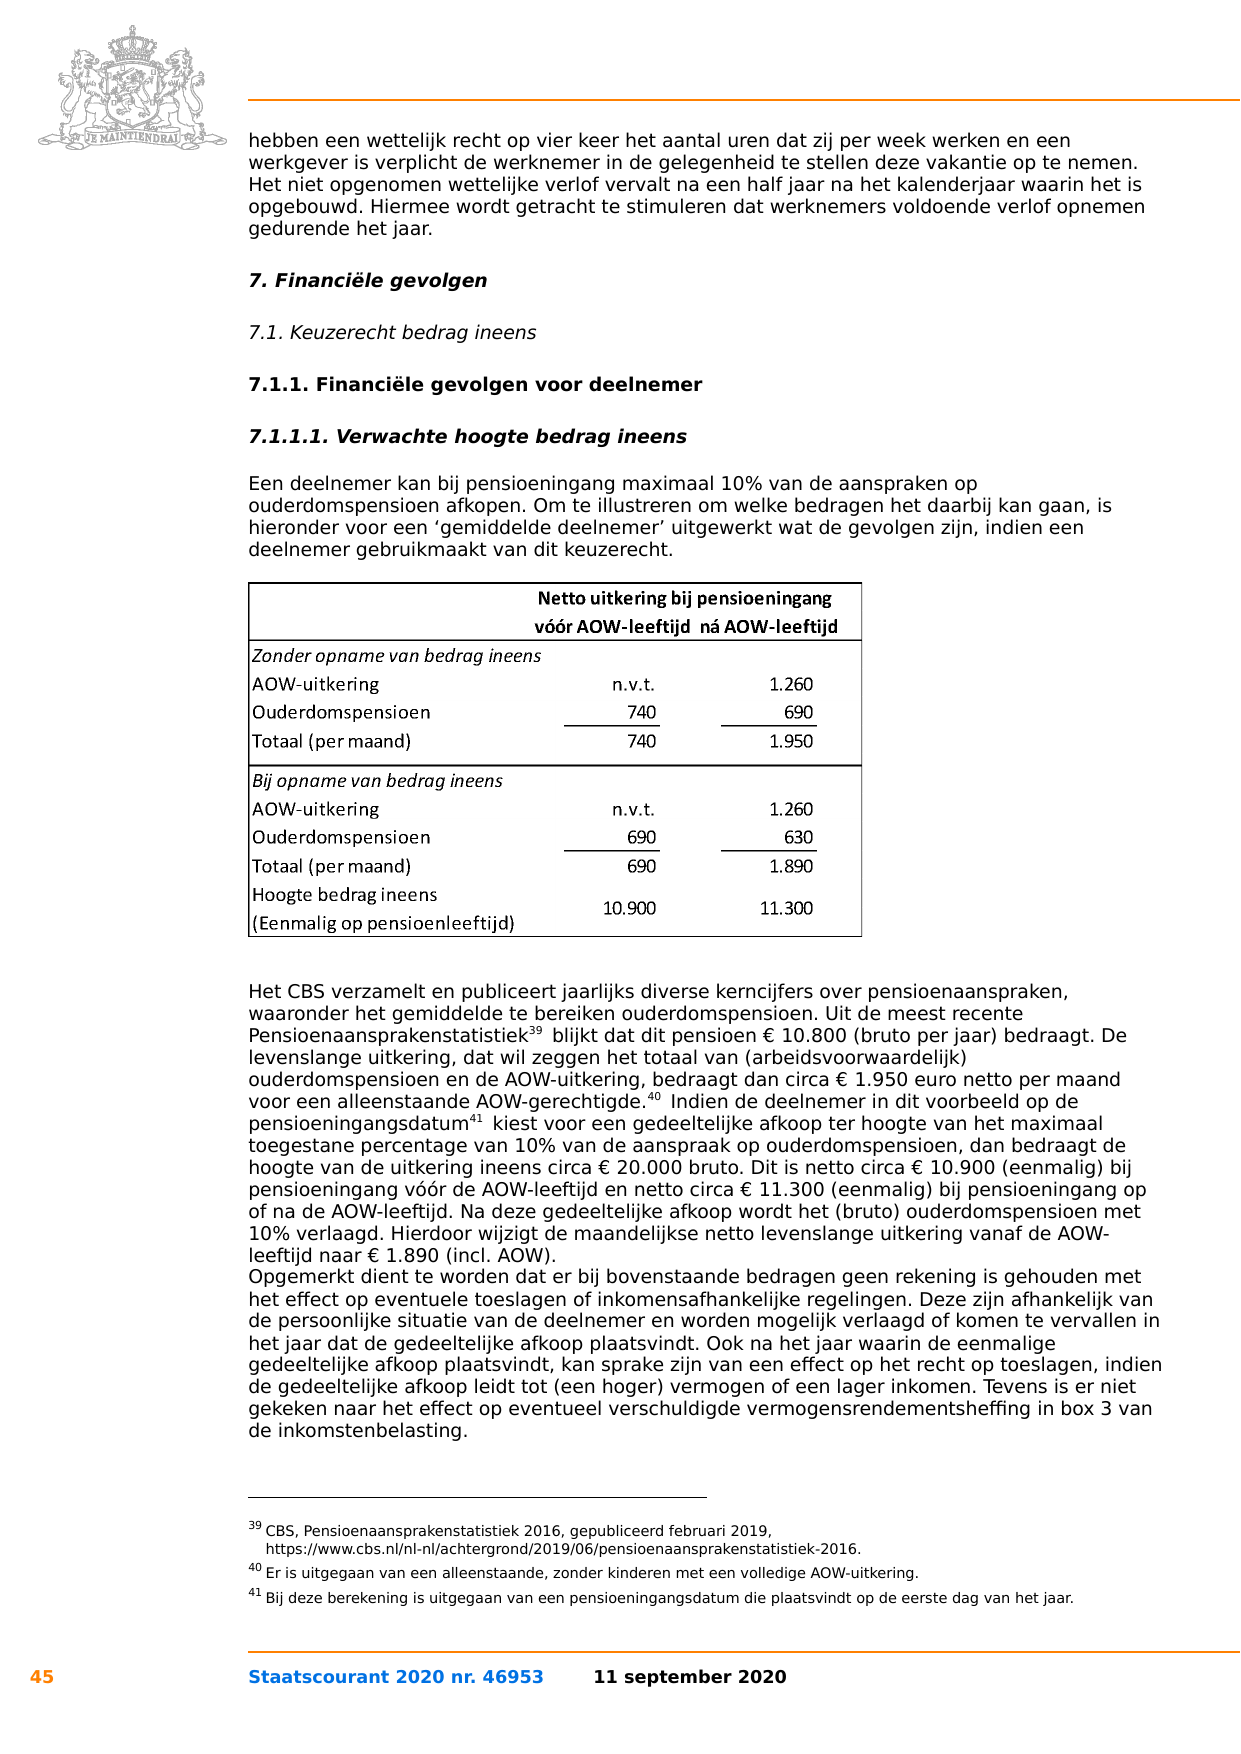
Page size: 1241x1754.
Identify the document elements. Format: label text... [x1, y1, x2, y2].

text hebben een wettelijk recht op vier keer het aantal uren dat zij per week werken en een werkgever is verplicht de werknemer in de gelegenheid te stellen deze vakantie op te nemen. Het niet opgenomen wettelijke verlof vervalt na een half jaar na het kalenderjaar waarin het is opgebouwd. Hiermee wordt getracht te stimuleren dat werknemers voldoende verlof opnemen gedurende het jaar. [248, 130, 1163, 240]
subtitle 7.1.1.1. Verwachte hoogte bedrag ineens [248, 426, 1163, 448]
text Het CBS verzamelt en publiceert jaarlijks diverse kerncijfers over pensioenaanspraken, waaronder het gemiddelde te bereiken ouderdomspensioen. Uit de meest recente Pensioenaansprakenstatistiek blijkt dat dit pensioen € 10.800 (bruto per jaar) bedraagt. De levenslange uitkering, dat wil zeggen het totaal van (arbeidsvoorwaardelijk) ouderdomspensioen en de AOW-uitkering, bedraagt dan circa € 1.950 euro netto per maand voor een alleenstaande AOW-gerechtigde. Indien de deelnemer in dit voorbeeld op de pensioeningangsdatum kiest voor een gedeeltelijke afkoop ter hoogte van het maximaal toegestane percentage van 10% van de aanspraak op ouderdomspensioen, dan bedraagt de hoogte van de uitkering ineens circa € 20.000 bruto. Dit is netto circa € 10.900 (eenmalig) bij pensioeningang vóór de AOW-leeftijd en netto circa € 11.300 (eenmalig) bij pensioeningang op of na de AOW-leeftijd. Na deze gedeeltelijke afkoop wordt het (bruto) ouderdomspensioen met 10% verlaagd. Hierdoor wijzigt de maandelijkse netto levenslange uitkering vanaf de AOW-leeftijd naar € 1.890 (incl. AOW). [248, 981, 1163, 1266]
subtitle 7.1.1. Financiële gevolgen voor deelnemer [248, 374, 1163, 396]
picture [248, 582, 863, 937]
subtitle 7.1. Keuzerecht bedrag ineens [248, 322, 1163, 344]
text Er is uitgegaan van een alleenstaande, zonder kinderen met een volledige AOW-uitkering. [248, 1561, 1163, 1583]
text Opgemerkt dient te worden dat er bij bovenstaande bedragen geen rekening is gehouden met het effect op eventuele toeslagen of inkomensafhankelijke regelingen. Deze zijn afhankelijk van de persoonlijke situatie van de deelnemer en worden mogelijk verlaagd of komen te vervallen in het jaar dat de gedeeltelijke afkoop plaatsvindt. Ook na het jaar waarin de eenmalige gedeeltelijke afkoop plaatsvindt, kan sprake zijn van een effect op het recht op toeslagen, indien de gedeeltelijke afkoop leidt tot (een hoger) vermogen of een lager inkomen. Tevens is er niet gekeken naar het effect op eventueel verschuldigde vermogensrendementsheffing in box 3 van de inkomstenbelasting. [248, 1266, 1163, 1442]
subtitle 7. Financiële gevolgen [248, 270, 1163, 292]
text Een deelnemer kan bij pensioeningang maximaal 10% van de aanspraken op ouderdomspensioen afkopen. Om te illustreren om welke bedragen het daarbij kan gaan, is hieronder voor een ‘gemiddelde deelnemer’ uitgewerkt wat de gevolgen zijn, indien een deelnemer gebruikmaakt van dit keuzerecht. [248, 473, 1163, 561]
text Bij deze berekening is uitgegaan van een pensioeningangsdatum die plaatsvindt op de eerste dag van het jaar. [248, 1586, 1163, 1608]
text CBS, Pensioenaansprakenstatistiek 2016, gepubliceerd februari 2019, https://www.cbs.nl/nl-nl/achtergrond/2019/06/pensioenaansprakenstatistiek-2016. [248, 1519, 1163, 1558]
picture [38, 25, 227, 150]
